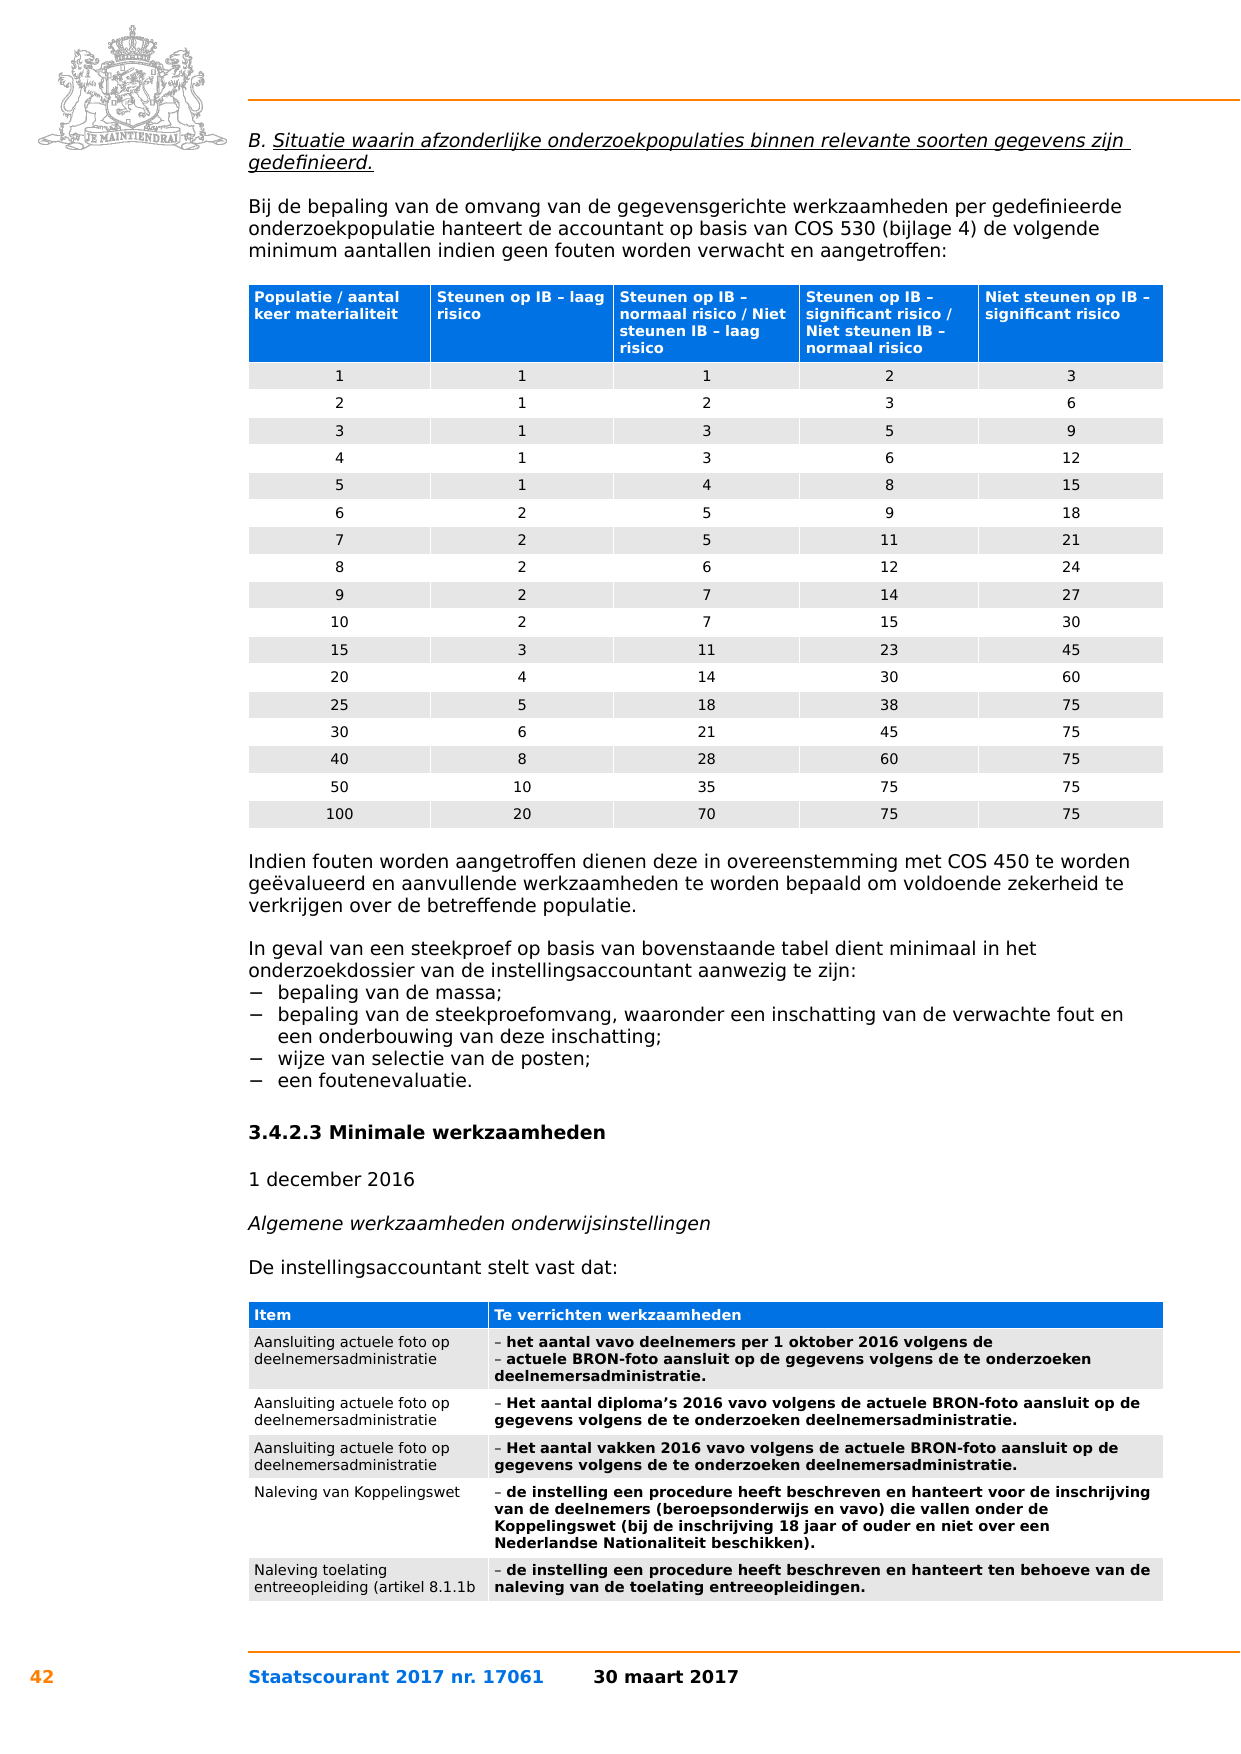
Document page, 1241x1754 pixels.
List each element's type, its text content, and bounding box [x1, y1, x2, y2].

table_cell Aansluiting actuele foto op deelnemersadministratie [249, 1435, 488, 1478]
table_cell 2 [431, 527, 613, 554]
text Bij de bepaling van de omvang van de gegevensgerichte werkzaamheden per gedefinieerde onderzoekpopulatie hanteert de accountant op basis van COS 530 (bijlage 4) de volgende minimum aantallen indien geen fouten worden verwacht en aangetroffen: [248, 196, 1163, 262]
table_cell 9 [979, 418, 1163, 444]
table_cell 60 [800, 746, 978, 773]
table_header Te verrichten werkzaamheden [489, 1302, 1163, 1328]
table_cell 9 [800, 500, 978, 526]
table_cell – het aantal vavo deelnemers per 1 oktober 2016 volgens de – actuele BRON-foto aansluit op de gegevens volgens de te onderzoeken deelnemersadministratie. [489, 1329, 1163, 1389]
subtitle 3.4.2.3 Minimale werkzaamheden [248, 1122, 1163, 1144]
table_cell 75 [800, 774, 978, 800]
table_cell 7 [614, 582, 799, 608]
table_cell 4 [431, 664, 613, 691]
table_cell 5 [249, 473, 430, 499]
table_cell – de instelling een procedure heeft beschreven en hanteert voor de inschrijving van de deelnemers (beroepsonderwijs en vavo) die vallen onder de Koppelingswet (bij de inschrijving 18 jaar of ouder en niet over een Nederlandse Nationaliteit beschikken). [489, 1479, 1163, 1557]
table_cell 75 [979, 719, 1163, 745]
table_cell 30 [249, 719, 430, 745]
table_cell 6 [614, 555, 799, 581]
table_cell 5 [431, 692, 613, 718]
table_cell 15 [979, 473, 1163, 499]
table_cell – Het aantal vakken 2016 vavo volgens de actuele BRON-foto aansluit op de gegevens volgens de te onderzoeken deelnemersadministratie. [489, 1435, 1163, 1478]
table_cell 2 [614, 390, 799, 417]
text − wijze van selectie van de posten; [248, 1048, 1163, 1070]
table_header Steunen op IB – laag risico [431, 285, 613, 362]
table_cell 18 [979, 500, 1163, 526]
picture [38, 25, 227, 150]
table_cell 7 [249, 527, 430, 554]
table_cell 28 [614, 746, 799, 773]
table_cell 1 [431, 363, 613, 389]
table_cell 1 [249, 363, 430, 389]
table_cell 11 [614, 637, 799, 663]
table_cell 9 [249, 582, 430, 608]
table_cell 45 [979, 637, 1163, 663]
table_cell 15 [249, 637, 430, 663]
table_cell 25 [249, 692, 430, 718]
text − bepaling van de steekproefomvang, waaronder een inschatting van de verwachte fout en een onderbouwing van deze inschatting; [248, 1004, 1163, 1048]
table_cell – Het aantal diploma’s 2016 vavo volgens de actuele BRON-foto aansluit op de gegevens volgens de te onderzoeken deelnemersadministratie. [489, 1391, 1163, 1434]
table_cell 7 [614, 610, 799, 636]
table_cell 8 [249, 555, 430, 581]
table_cell 2 [431, 610, 613, 636]
table_cell 5 [614, 527, 799, 554]
table_cell 6 [800, 445, 978, 471]
table_header Item [249, 1302, 488, 1328]
table_cell 14 [800, 582, 978, 608]
table_cell 75 [979, 692, 1163, 718]
table_cell 35 [614, 774, 799, 800]
table_cell 12 [800, 555, 978, 581]
table_cell 1 [431, 445, 613, 471]
table_cell – de instelling een procedure heeft beschreven en hanteert ten behoeve van de naleving van de toelating entreeopleidingen. [489, 1558, 1163, 1601]
table_cell 5 [614, 500, 799, 526]
table_cell 1 [431, 390, 613, 417]
table_cell 3 [431, 637, 613, 663]
table_cell 3 [614, 445, 799, 471]
table_cell 21 [979, 527, 1163, 554]
table_cell 8 [431, 746, 613, 773]
table_cell 21 [614, 719, 799, 745]
table_cell 100 [249, 801, 430, 828]
table_cell 12 [979, 445, 1163, 471]
table_cell 45 [800, 719, 978, 745]
table_cell 14 [614, 664, 799, 691]
table_cell 3 [249, 418, 430, 444]
table_cell 23 [800, 637, 978, 663]
table_cell 10 [431, 774, 613, 800]
table_cell Aansluiting actuele foto op deelnemersadministratie [249, 1391, 488, 1434]
table_cell 75 [979, 774, 1163, 800]
table_cell 75 [979, 746, 1163, 773]
table_header Steunen op IB – significant risico / Niet steunen IB – normaal risico [800, 285, 978, 362]
table_cell 11 [800, 527, 978, 554]
text − een foutenevaluatie. [248, 1070, 1163, 1092]
text 1 december 2016 [248, 1169, 1163, 1191]
table_cell 20 [431, 801, 613, 828]
text Indien fouten worden aangetroffen dienen deze in overeenstemming met COS 450 te worden geëvalueerd en aanvullende werkzaamheden te worden bepaald om voldoende zekerheid te verkrijgen over de betreffende populatie. [248, 851, 1163, 916]
table_cell 3 [979, 363, 1163, 389]
text In geval van een steekproef op basis van bovenstaande tabel dient minimaal in het onderzoekdossier van de instellingsaccountant aanwezig te zijn: [248, 938, 1163, 982]
table_cell 70 [614, 801, 799, 828]
table_cell 2 [431, 582, 613, 608]
table_cell 27 [979, 582, 1163, 608]
table_cell 38 [800, 692, 978, 718]
table_cell 3 [614, 418, 799, 444]
table_cell 6 [249, 500, 430, 526]
table_cell 4 [249, 445, 430, 471]
table_header Steunen op IB – normaal risico / Niet steunen IB – laag risico [614, 285, 799, 362]
table_cell 3 [800, 390, 978, 417]
table_cell 2 [431, 555, 613, 581]
table_cell Naleving toelating entreeopleiding (artikel 8.1.1b [249, 1558, 488, 1601]
table_cell 30 [800, 664, 978, 691]
text − bepaling van de massa; [248, 982, 1163, 1004]
table_cell 18 [614, 692, 799, 718]
table_cell 8 [800, 473, 978, 499]
table_cell 6 [979, 390, 1163, 417]
table_cell 24 [979, 555, 1163, 581]
table_cell 2 [249, 390, 430, 417]
table_cell 15 [800, 610, 978, 636]
table_header Populatie / aantal keer materialiteit [249, 285, 430, 362]
table_cell 10 [249, 610, 430, 636]
table_cell 6 [431, 719, 613, 745]
table_cell Naleving van Koppelingswet [249, 1479, 488, 1557]
table_cell 1 [431, 473, 613, 499]
subtitle Algemene werkzaamheden onderwijsinstellingen [248, 1213, 1163, 1235]
table_cell 50 [249, 774, 430, 800]
table_cell 75 [800, 801, 978, 828]
table_cell 75 [979, 801, 1163, 828]
table_header Niet steunen op IB – significant risico [979, 285, 1163, 362]
table_cell 4 [614, 473, 799, 499]
subtitle B. Situatie waarin afzonderlijke onderzoekpopulaties binnen relevante soorten gegevens zijn gedefinieerd. [248, 130, 1163, 174]
table_cell Aansluiting actuele foto op deelnemersadministratie [249, 1329, 488, 1389]
table_cell 40 [249, 746, 430, 773]
table_cell 1 [614, 363, 799, 389]
table_cell 1 [431, 418, 613, 444]
table_cell 20 [249, 664, 430, 691]
table_cell 2 [800, 363, 978, 389]
table_cell 5 [800, 418, 978, 444]
table_cell 30 [979, 610, 1163, 636]
text De instellingsaccountant stelt vast dat: [248, 1257, 1163, 1279]
table_cell 2 [431, 500, 613, 526]
table_cell 60 [979, 664, 1163, 691]
